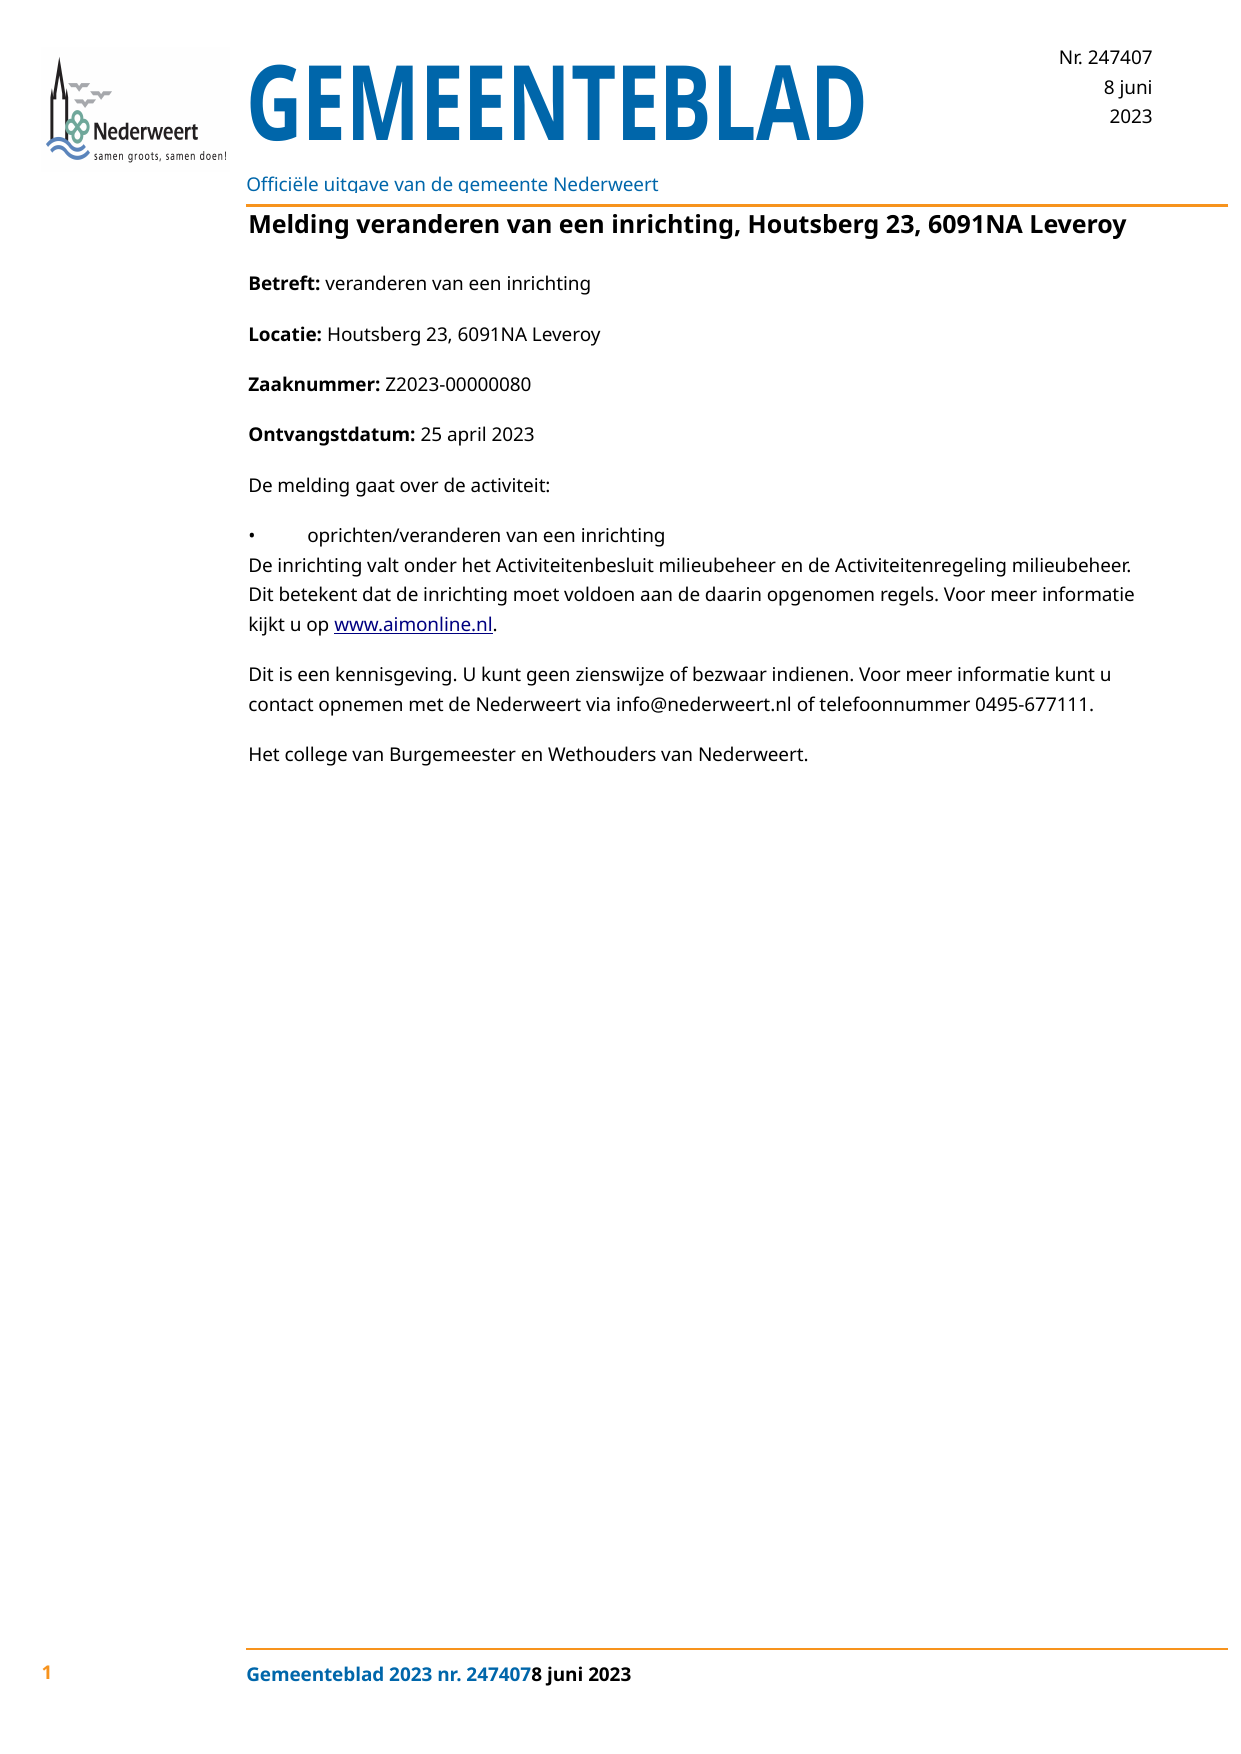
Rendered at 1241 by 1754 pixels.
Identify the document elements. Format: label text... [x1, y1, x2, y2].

text Locatie: Houtsberg 23, 6091NA Leveroy [248, 321, 1152, 346]
text De melding gaat over de activiteit: [248, 472, 1152, 498]
list oprichten/veranderen van een inrichting [248, 522, 1152, 548]
text Dit is een kennisgeving. U kunt geen zienswijze of bezwaar indienen. Voor meer informatie kunt u contact opnemen met de Nederweert via info@nederweert.nl of telefoonnummer 0495-677111. [248, 662, 1152, 717]
picture [41, 47, 231, 172]
text Het college van Burgemeester en Wethouders van Nederweert. [248, 742, 1152, 767]
text Betreft: veranderen van een inrichting [248, 270, 1152, 296]
text De inrichting valt onder het Activiteitenbesluit milieubeheer en de Activiteitenregeling milieubeheer. Dit betekent dat de inrichting moet voldoen aan de daarin opgenomen regels. Voor meer informatie kijkt u op www.aimonline.nl. [248, 552, 1152, 637]
text Ontvangstdatum: 25 april 2023 [248, 422, 1152, 447]
text Melding veranderen van een inrichting, Houtsberg 23, 6091NA Leveroy [248, 207, 1152, 241]
text Zaaknummer: Z2023-00000080 [248, 371, 1152, 397]
